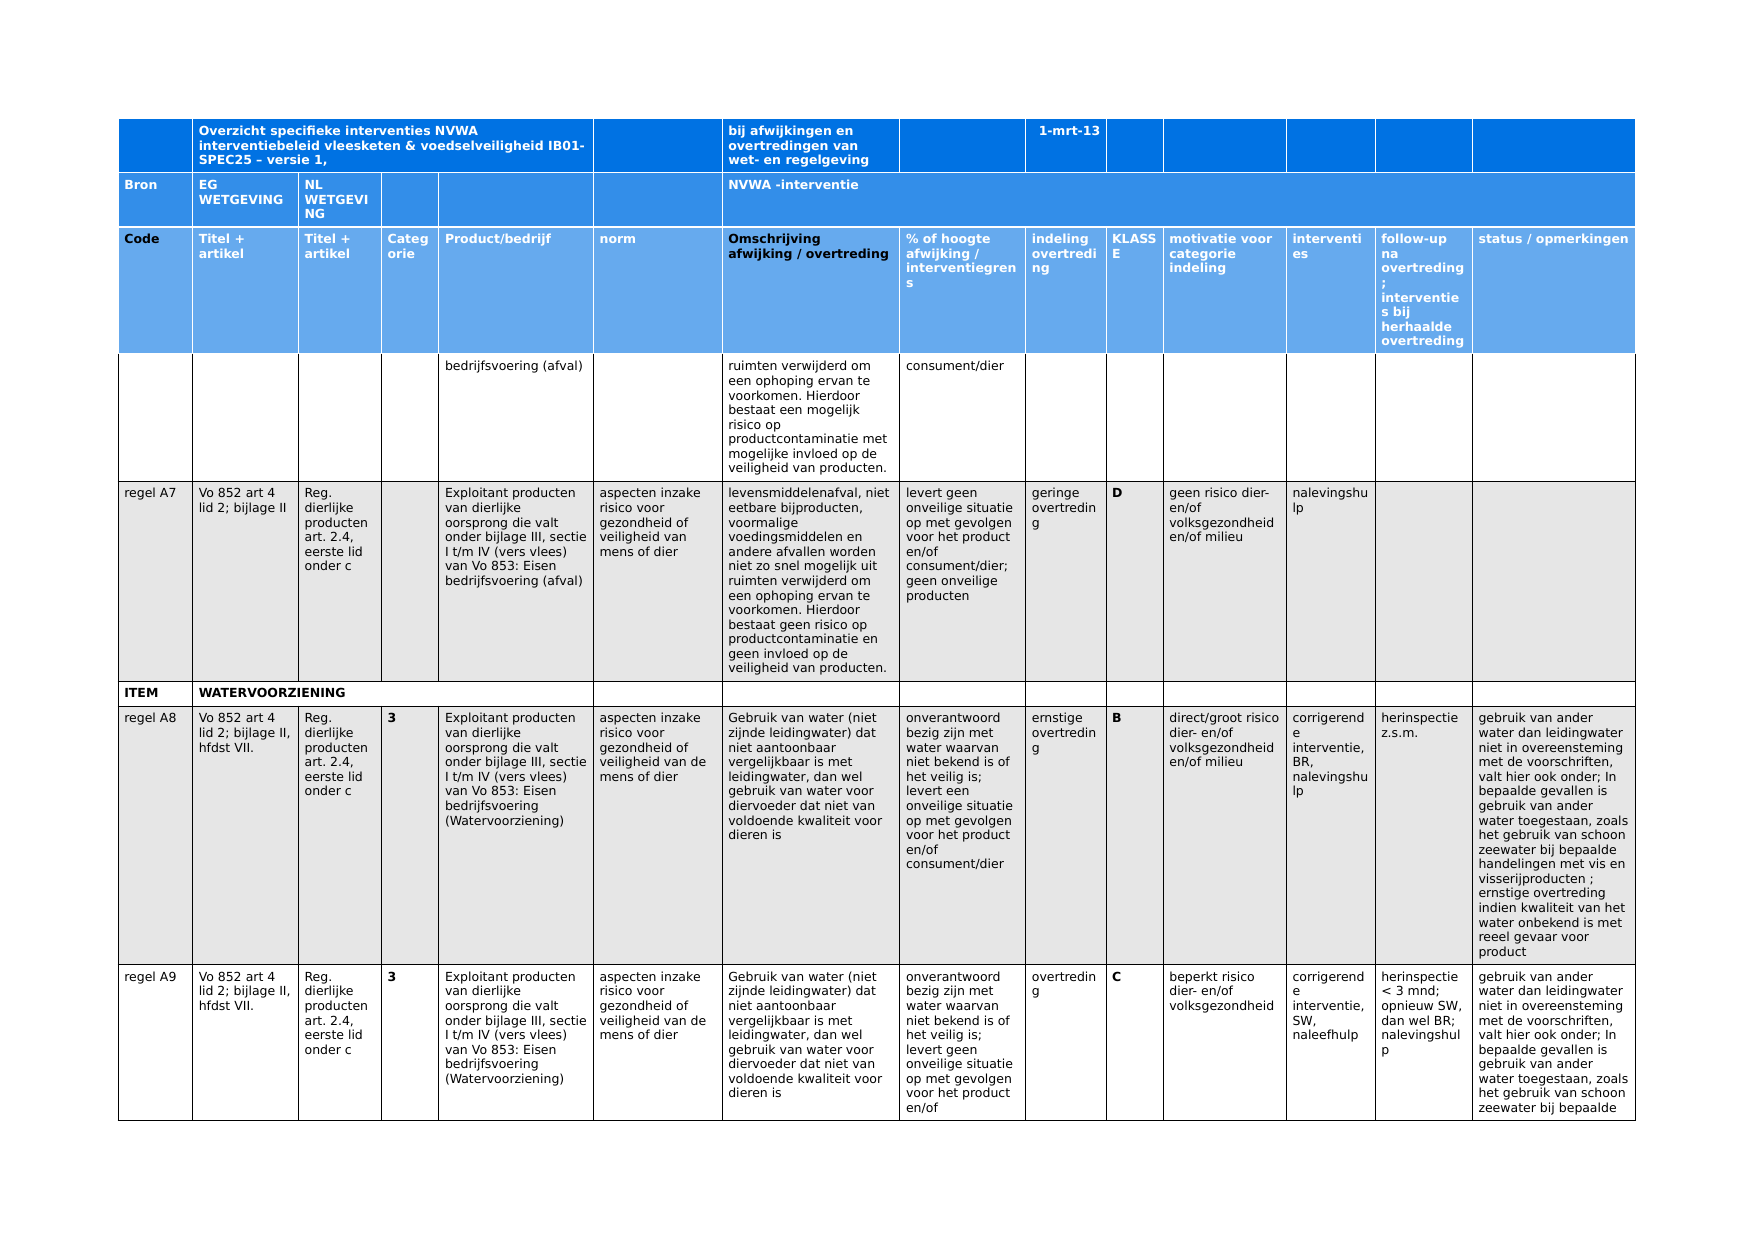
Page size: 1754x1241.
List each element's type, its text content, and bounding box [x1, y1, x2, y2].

table_cell % of hoogte afwijking / interventiegrens [900, 228, 1025, 353]
table_cell Gebruik van water (niet zijnde leidingwater) dat niet aantoonbaar vergelijkbaar is met leidingwater, dan wel gebruik van water voor diervoeder dat niet van voldoende kwaliteit voor dieren is [723, 707, 899, 964]
table_cell Gebruik van water (niet zijnde leidingwater) dat niet aantoonbaar vergelijkbaar is met leidingwater, dan wel gebruik van water voor diervoeder dat niet van voldoende kwaliteit voor dieren is [723, 965, 899, 1120]
table_cell corrigerende interventie, BR, nalevingshulp [1287, 707, 1375, 964]
table_cell C [1107, 965, 1163, 1120]
table_cell herinspectie < 3 mnd; opnieuw SW, dan wel BR; nalevingshulp [1376, 965, 1472, 1120]
table_cell Reg. dierlijke producten art. 2.4, eerste lid onder c [299, 707, 381, 964]
table_cell [119, 355, 192, 481]
table_cell motivatie voor categorie indeling [1164, 228, 1286, 353]
table_cell Vo 852 art 4 lid 2; bijlage II [193, 482, 298, 681]
table_cell [1376, 355, 1472, 481]
table_header [594, 119, 722, 172]
table_cell [1473, 682, 1635, 706]
table_cell aspecten inzake risico voor gezondheid of veiligheid van de mens of dier [594, 965, 722, 1120]
table_cell norm [594, 228, 722, 353]
table_cell Product/bedrijf [439, 228, 593, 353]
table_cell direct/groot risico dier- en/of volksgezondheid en/of milieu [1164, 707, 1286, 964]
table_header bij afwijkingen en overtredingen van wet- en regelgeving [723, 119, 899, 172]
table_cell 3 [382, 965, 438, 1120]
table_cell [594, 355, 722, 481]
table_cell Exploitant producten van dierlijke oorsprong die valt onder bijlage III, sectie I t/m IV (vers vlees) van Vo 853: Eisen bedrijfsvoering (Watervoorziening) [439, 707, 593, 964]
table_cell [1026, 682, 1106, 706]
table_cell interventies [1287, 228, 1375, 353]
table_cell [1376, 682, 1472, 706]
table_cell B [1107, 707, 1163, 964]
table_header [119, 119, 192, 172]
table_cell Code [119, 228, 192, 353]
table_cell Titel + artikel [193, 228, 298, 353]
table_cell [723, 682, 899, 706]
table_cell aspecten inzake risico voor gezondheid of veiligheid van de mens of dier [594, 707, 722, 964]
table_cell nalevingshulp [1287, 482, 1375, 681]
table_cell gebruik van ander water dan leidingwater niet in overeensteming met de voorschriften, valt hier ook onder; In bepaalde gevallen is gebruik van ander water toegestaan, zoals het gebruik van schoon zeewater bij bepaalde [1473, 965, 1635, 1120]
table_cell corrigerende interventie, SW, naleefhulp [1287, 965, 1375, 1120]
table_cell [1376, 482, 1472, 681]
table_cell [1107, 682, 1163, 706]
table_cell gebruik van ander water dan leidingwater niet in overeensteming met de voorschriften, valt hier ook onder; In bepaalde gevallen is gebruik van ander water toegestaan, zoals het gebruik van schoon zeewater bij bepaalde handelingen met vis en visserijproducten ; ernstige overtreding indien kwaliteit van het water onbekend is met reeel gevaar voor product [1473, 707, 1635, 964]
table_cell regel A8 [119, 707, 192, 964]
table_cell [382, 355, 438, 481]
table_cell Exploitant producten van dierlijke oorsprong die valt onder bijlage III, sectie I t/m IV (vers vlees) van Vo 853: Eisen bedrijfsvoering (afval) [439, 482, 593, 681]
table_cell herinspectie z.s.m. [1376, 707, 1472, 964]
table_cell [193, 355, 298, 481]
table_cell regel A9 [119, 965, 192, 1120]
table_cell [900, 682, 1025, 706]
table_cell WATERVOORZIENING [193, 682, 593, 706]
table_cell [1287, 682, 1375, 706]
table_cell [299, 355, 381, 481]
table_cell Omschrijving afwijking / overtreding [723, 228, 899, 353]
table_cell levert geen onveilige situatie op met gevolgen voor het product en/of consument/dier; geen onveilige producten [900, 482, 1025, 681]
table_cell onverantwoord bezig zijn met water waarvan niet bekend is of het veilig is; levert een onveilige situatie op met gevolgen voor het product en/of consument/dier [900, 707, 1025, 964]
table_cell [1164, 682, 1286, 706]
table_cell [382, 482, 438, 681]
table_cell status / opmerkingen [1473, 228, 1635, 353]
table_cell aspecten inzake risico voor gezondheid of veiligheid van mens of dier [594, 482, 722, 681]
table_cell Vo 852 art 4 lid 2; bijlage II, hfdst VII. [193, 707, 298, 964]
table_cell [439, 173, 593, 226]
table_cell [1107, 355, 1163, 481]
table_cell [1026, 355, 1106, 481]
table_cell ITEM [119, 682, 192, 706]
table_cell Reg. dierlijke producten art. 2.4, eerste lid onder c [299, 482, 381, 681]
table_cell beperkt risico dier- en/of volksgezondheid [1164, 965, 1286, 1120]
table_header [900, 119, 1025, 172]
table_cell overtreding [1026, 965, 1106, 1120]
table_cell consument/dier [900, 355, 1025, 481]
table_cell geen risico dier- en/of volksgezondheid en/of milieu [1164, 482, 1286, 681]
table_cell EG WETGEVING [193, 173, 298, 226]
table_cell [594, 682, 722, 706]
table_cell NVWA -interventie [723, 173, 1635, 226]
table_cell geringe overtreding [1026, 482, 1106, 681]
table_cell onverantwoord bezig zijn met water waarvan niet bekend is of het veilig is; levert geen onveilige situatie op met gevolgen voor het product en/of [900, 965, 1025, 1120]
table_cell [594, 173, 722, 226]
table_cell Bron [119, 173, 192, 226]
table_cell [1287, 355, 1375, 481]
table_header [1164, 119, 1286, 172]
table_header [1287, 119, 1375, 172]
table_cell Exploitant producten van dierlijke oorsprong die valt onder bijlage III, sectie I t/m IV (vers vlees) van Vo 853: Eisen bedrijfsvoering (Watervoorziening) [439, 965, 593, 1120]
table_cell indeling overtreding [1026, 228, 1106, 353]
table_cell 3 [382, 707, 438, 964]
table_header [1376, 119, 1472, 172]
table_cell Vo 852 art 4 lid 2; bijlage II, hfdst VII. [193, 965, 298, 1120]
table_cell [1473, 355, 1635, 481]
table_cell NL WETGEVING [299, 173, 381, 226]
table_cell Reg. dierlijke producten art. 2.4, eerste lid onder c [299, 965, 381, 1120]
table_cell KLASSE [1107, 228, 1163, 353]
table_header [1107, 119, 1163, 172]
table_cell [1164, 355, 1286, 481]
table_cell levensmiddelenafval, niet eetbare bijproducten, voormalige voedingsmiddelen en andere afvallen worden niet zo snel mogelijk uit ruimten verwijderd om een ophoping ervan te voorkomen. Hierdoor bestaat geen risico op productcontaminatie en geen invloed op de veiligheid van producten. [723, 482, 899, 681]
table_cell [382, 173, 438, 226]
table_cell D [1107, 482, 1163, 681]
table_header [1473, 119, 1635, 172]
table_cell bedrijfsvoering (afval) [439, 355, 593, 481]
table_cell Titel + artikel [299, 228, 381, 353]
table_cell [1473, 482, 1635, 681]
table_header Overzicht specifieke interventies NVWA interventiebeleid vleesketen & voedselveiligheid IB01-SPEC25 – versie 1, [193, 119, 593, 172]
table_cell ernstige overtreding [1026, 707, 1106, 964]
table_cell ruimten verwijderd om een ophoping ervan te voorkomen. Hierdoor bestaat een mogelijk risico op productcontaminatie met mogelijke invloed op de veiligheid van producten. [723, 355, 899, 481]
table_header 1-mrt-13 [1026, 119, 1106, 172]
table_cell Categorie [382, 228, 438, 353]
table_cell follow-up na overtreding; interventies bij herhaalde overtreding [1376, 228, 1472, 353]
table_cell regel A7 [119, 482, 192, 681]
